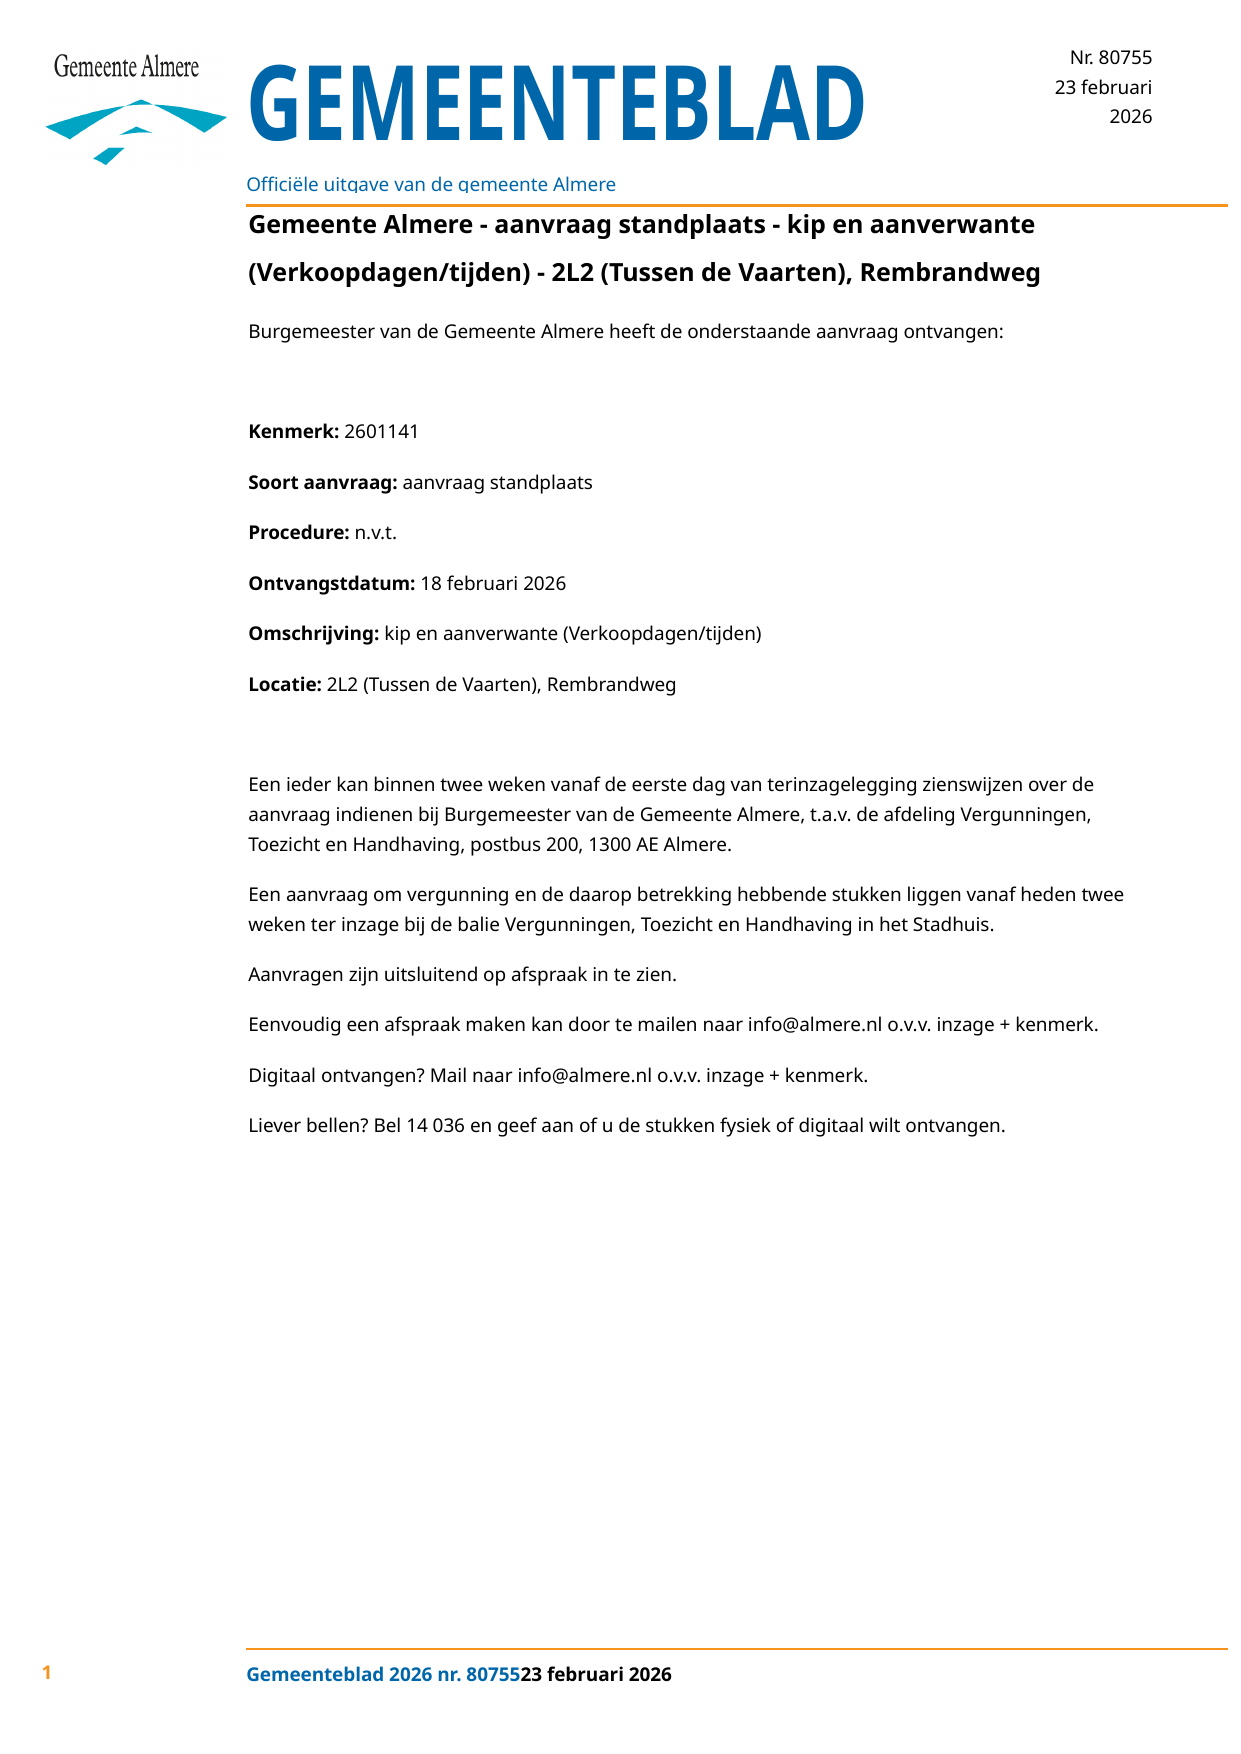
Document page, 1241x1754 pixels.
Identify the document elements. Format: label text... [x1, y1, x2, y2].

text Gemeente Almere - aanvraag standplaats - kip en aanverwante (Verkoopdagen/tijden) - 2L2 (Tussen de Vaarten), Rembrandweg [248, 207, 1152, 288]
picture [41, 47, 231, 172]
text Ontvangstdatum: 18 februari 2026 [248, 570, 1152, 596]
text Soort aanvraag: aanvraag standplaats [248, 469, 1152, 495]
text Eenvoudig een afspraak maken kan door te mailen naar info@almere.nl o.v.v. inzage + kenmerk. [248, 1012, 1152, 1037]
text Een aanvraag om vergunning en de daarop betrekking hebbende stukken liggen vanaf heden twee weken ter inzage bij de balie Vergunningen, Toezicht en Handhaving in het Stadhuis. [248, 881, 1152, 937]
text Locatie: 2L2 (Tussen de Vaarten), Rembrandweg [248, 671, 1152, 697]
text Procedure: n.v.t. [248, 519, 1152, 545]
text Digitaal ontvangen? Mail naar info@almere.nl o.v.v. inzage + kenmerk. [248, 1062, 1152, 1088]
text Liever bellen? Bel 14 036 en geef aan of u de stukken fysiek of digitaal wilt ontvangen. [248, 1112, 1152, 1138]
text Omschrijving: kip en aanverwante (Verkoopdagen/tijden) [248, 620, 1152, 646]
text Burgemeester van de Gemeente Almere heeft de onderstaande aanvraag ontvangen: [248, 318, 1152, 344]
text Een ieder kan binnen twee weken vanaf de eerste dag van terinzagelegging zienswijzen over de aanvraag indienen bij Burgemeester van de Gemeente Almere, t.a.v. de afdeling Vergunningen, Toezicht en Handhaving, postbus 200, 1300 AE Almere. [248, 772, 1152, 857]
text Kenmerk: 2601141 [248, 419, 1152, 444]
text Aanvragen zijn uitsluitend op afspraak in te zien. [248, 961, 1152, 987]
